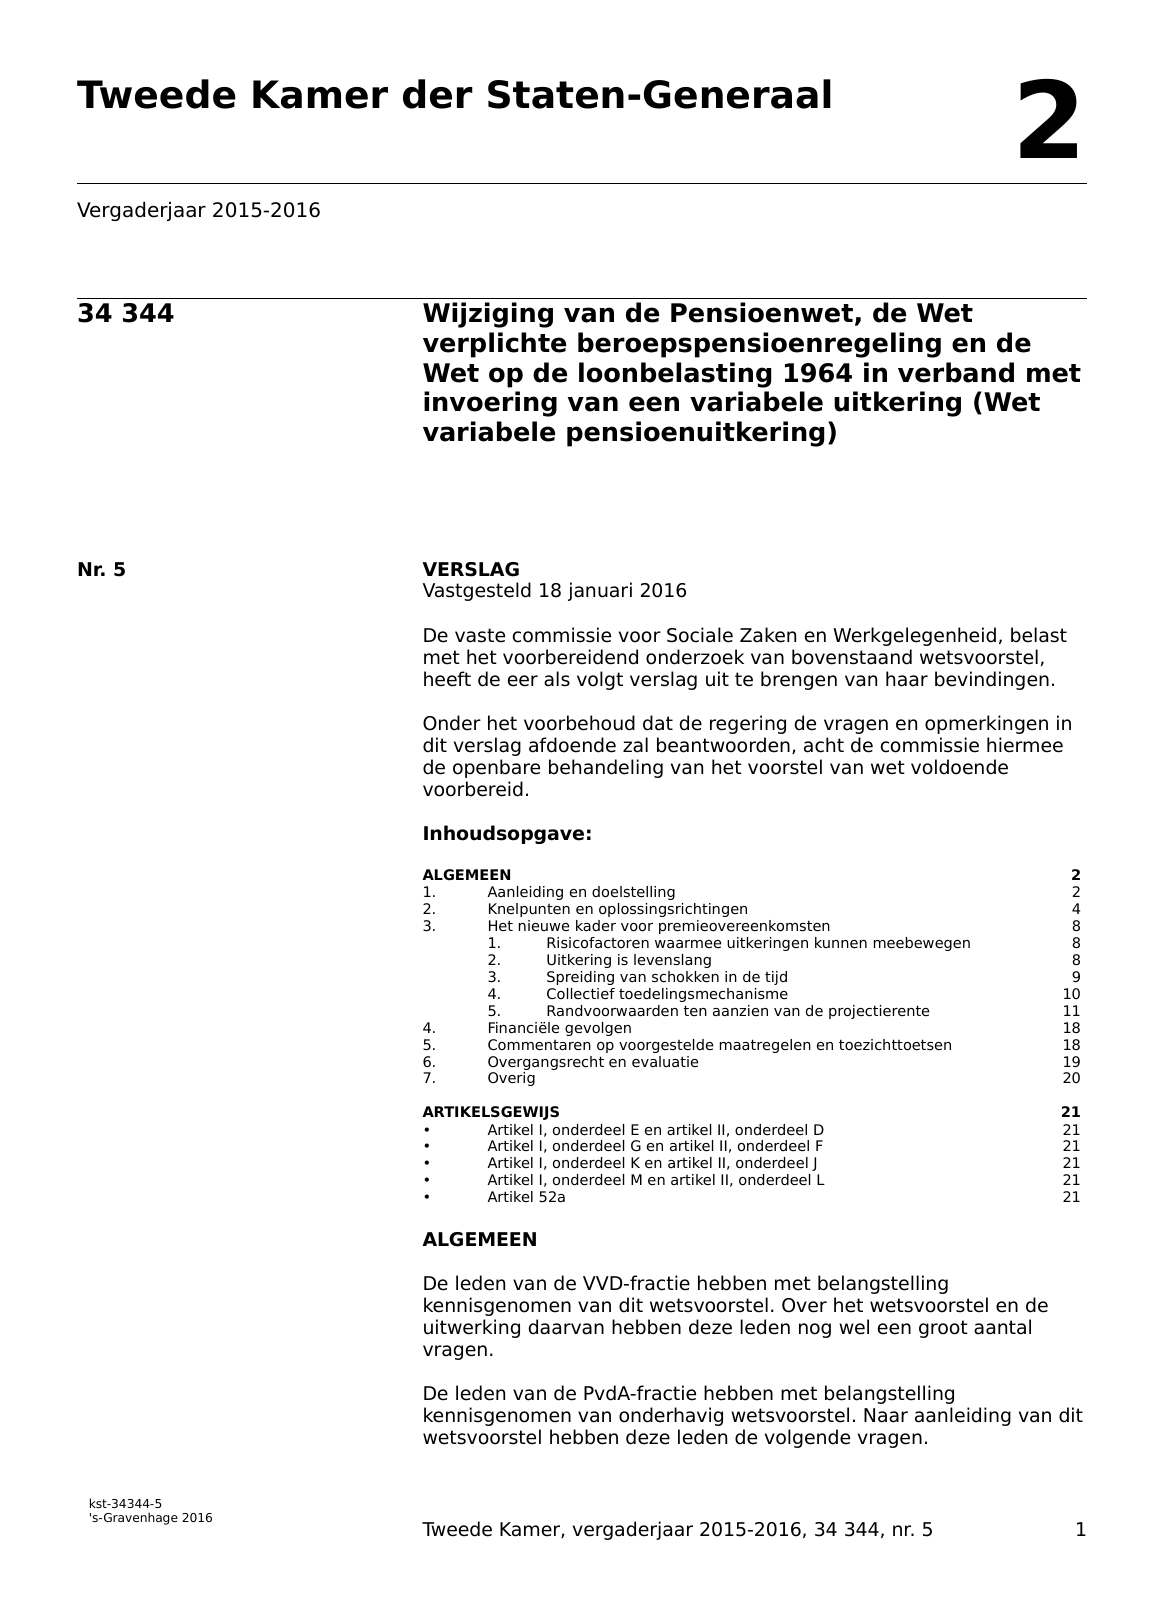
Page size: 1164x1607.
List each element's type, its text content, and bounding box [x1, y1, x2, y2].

table_cell 1. [422, 884, 481, 901]
table_cell Artikel I, onderdeel M en artikel II, onderdeel L [481, 1172, 1013, 1189]
table_cell 7. [422, 1070, 481, 1087]
table_cell Artikel I, onderdeel G en artikel II, onderdeel F [481, 1138, 1013, 1155]
table_cell Artikel 52a [481, 1189, 1013, 1206]
table_cell Artikel I, onderdeel K en artikel II, onderdeel J [481, 1155, 1013, 1172]
subtitle ALGEMEEN [422, 1228, 1087, 1250]
table_cell Knelpunten en oplossingsrichtingen [481, 901, 1013, 918]
table_cell • [422, 1172, 481, 1189]
table_cell • [422, 1121, 481, 1138]
table_cell 21 [1013, 1172, 1087, 1189]
table_cell 5. [481, 1003, 540, 1019]
table_cell 1. [481, 935, 540, 952]
subtitle Inhoudsopgave: [422, 823, 1087, 845]
table_cell Overgangsrecht en evaluatie [481, 1054, 1013, 1070]
table_cell Financiële gevolgen [481, 1020, 1013, 1036]
table_cell Randvoorwaarden ten aanzien van de projectierente [540, 1003, 1013, 1019]
table_cell Vergaderjaar 2015-2016 [77, 184, 1087, 298]
table_cell 21 [1013, 1138, 1087, 1155]
table_cell 4. [422, 1020, 481, 1036]
table_cell • [422, 1138, 481, 1155]
table_cell 2. [422, 901, 481, 918]
table_cell 10 [1013, 986, 1087, 1002]
table_cell Artikel I, onderdeel E en artikel II, onderdeel D [481, 1121, 1013, 1138]
table_cell 20 [1013, 1070, 1087, 1087]
table_cell 11 [1013, 1003, 1087, 1019]
table_cell 5. [422, 1036, 481, 1053]
table_cell 21 [1013, 1155, 1087, 1172]
table_cell ARTIKELSGEWIJS [422, 1104, 1013, 1121]
table_cell 6. [422, 1054, 481, 1070]
table_cell Commentaren op voorgestelde maatregelen en toezichttoetsen [481, 1036, 1013, 1053]
table_cell 3. [422, 918, 481, 934]
table_header 2 [1013, 867, 1087, 884]
table_cell [481, 1088, 540, 1104]
table_cell [422, 1088, 481, 1104]
table_cell [422, 969, 481, 986]
text kst-34344-5 [88, 1497, 323, 1511]
table_cell Spreiding van schokken in de tijd [540, 969, 1013, 986]
table_cell [422, 986, 481, 1002]
table_cell 2 [1013, 884, 1087, 901]
table_cell Risicofactoren waarmee uitkeringen kunnen meebewegen [540, 935, 1013, 952]
table_cell [422, 952, 481, 968]
table_cell Overig [481, 1070, 1013, 1087]
table_cell [422, 935, 481, 952]
text De vaste commissie voor Sociale Zaken en Werkgelegenheid, belast met het voorbereidend onderzoek van bovenstaand wetsvoorstel, heeft de eer als volgt verslag uit te brengen van haar bevindingen. [422, 624, 1087, 691]
table_cell 8 [1013, 935, 1087, 952]
table_cell Uitkering is levenslang [540, 952, 1013, 968]
table_cell Aanleiding en doelstelling [481, 884, 1013, 901]
table_cell 8 [1013, 918, 1087, 934]
table_cell 2. [481, 952, 540, 968]
text Onder het voorbehoud dat de regering de vragen en opmerkingen in dit verslag afdoende zal beantwoorden, acht de commissie hiermee de openbare behandeling van het voorstel van wet voldoende voorbereid. [422, 713, 1087, 801]
text Vastgesteld 18 januari 2016 [422, 580, 1087, 602]
table_cell 9 [1013, 969, 1087, 986]
table_cell [540, 1088, 1013, 1104]
table_cell 21 [1013, 1189, 1087, 1206]
text De leden van de VVD-fractie hebben met belangstelling kennisgenomen van dit wetsvoorstel. Over het wetsvoorstel en de uitwerking daarvan hebben deze leden nog wel een groot aantal vragen. [422, 1273, 1087, 1361]
table_cell 18 [1013, 1020, 1087, 1036]
table_header ALGEMEEN [422, 867, 1013, 884]
text 's-Gravenhage 2016 [88, 1511, 323, 1525]
subtitle 34 344 Wijziging van de Pensioenwet, de Wet verplichte beroepspensioenregeling en de Wet op de loonbelasting 1964 in verband met invoering van een variabele uitkering (Wet variabele pensioenuitkering) [77, 299, 1087, 447]
text De leden van de PvdA-fractie hebben met belangstelling kennisgenomen van onderhavig wetsvoorstel. Naar aanleiding van dit wetsvoorstel hebben deze leden de volgende vragen. [422, 1383, 1087, 1449]
table_cell • [422, 1189, 481, 1206]
table_header Tweede Kamer der Staten-Generaal [77, 59, 886, 183]
table_header 2 [886, 59, 1087, 183]
table_cell [1013, 1088, 1087, 1104]
table_cell 3. [481, 969, 540, 986]
table_cell 21 [1013, 1121, 1087, 1138]
table_cell 19 [1013, 1054, 1087, 1070]
table_cell 4. [481, 986, 540, 1002]
table_cell 4 [1013, 901, 1087, 918]
subtitle Nr. 5 VERSLAG [77, 558, 1087, 580]
table_cell Het nieuwe kader voor premieovereenkomsten [481, 918, 1013, 934]
table_cell [422, 1003, 481, 1019]
table_cell 18 [1013, 1036, 1087, 1053]
table_cell • [422, 1155, 481, 1172]
table_cell 8 [1013, 952, 1087, 968]
table_cell Collectief toedelingsmechanisme [540, 986, 1013, 1002]
table_cell 21 [1013, 1104, 1087, 1121]
